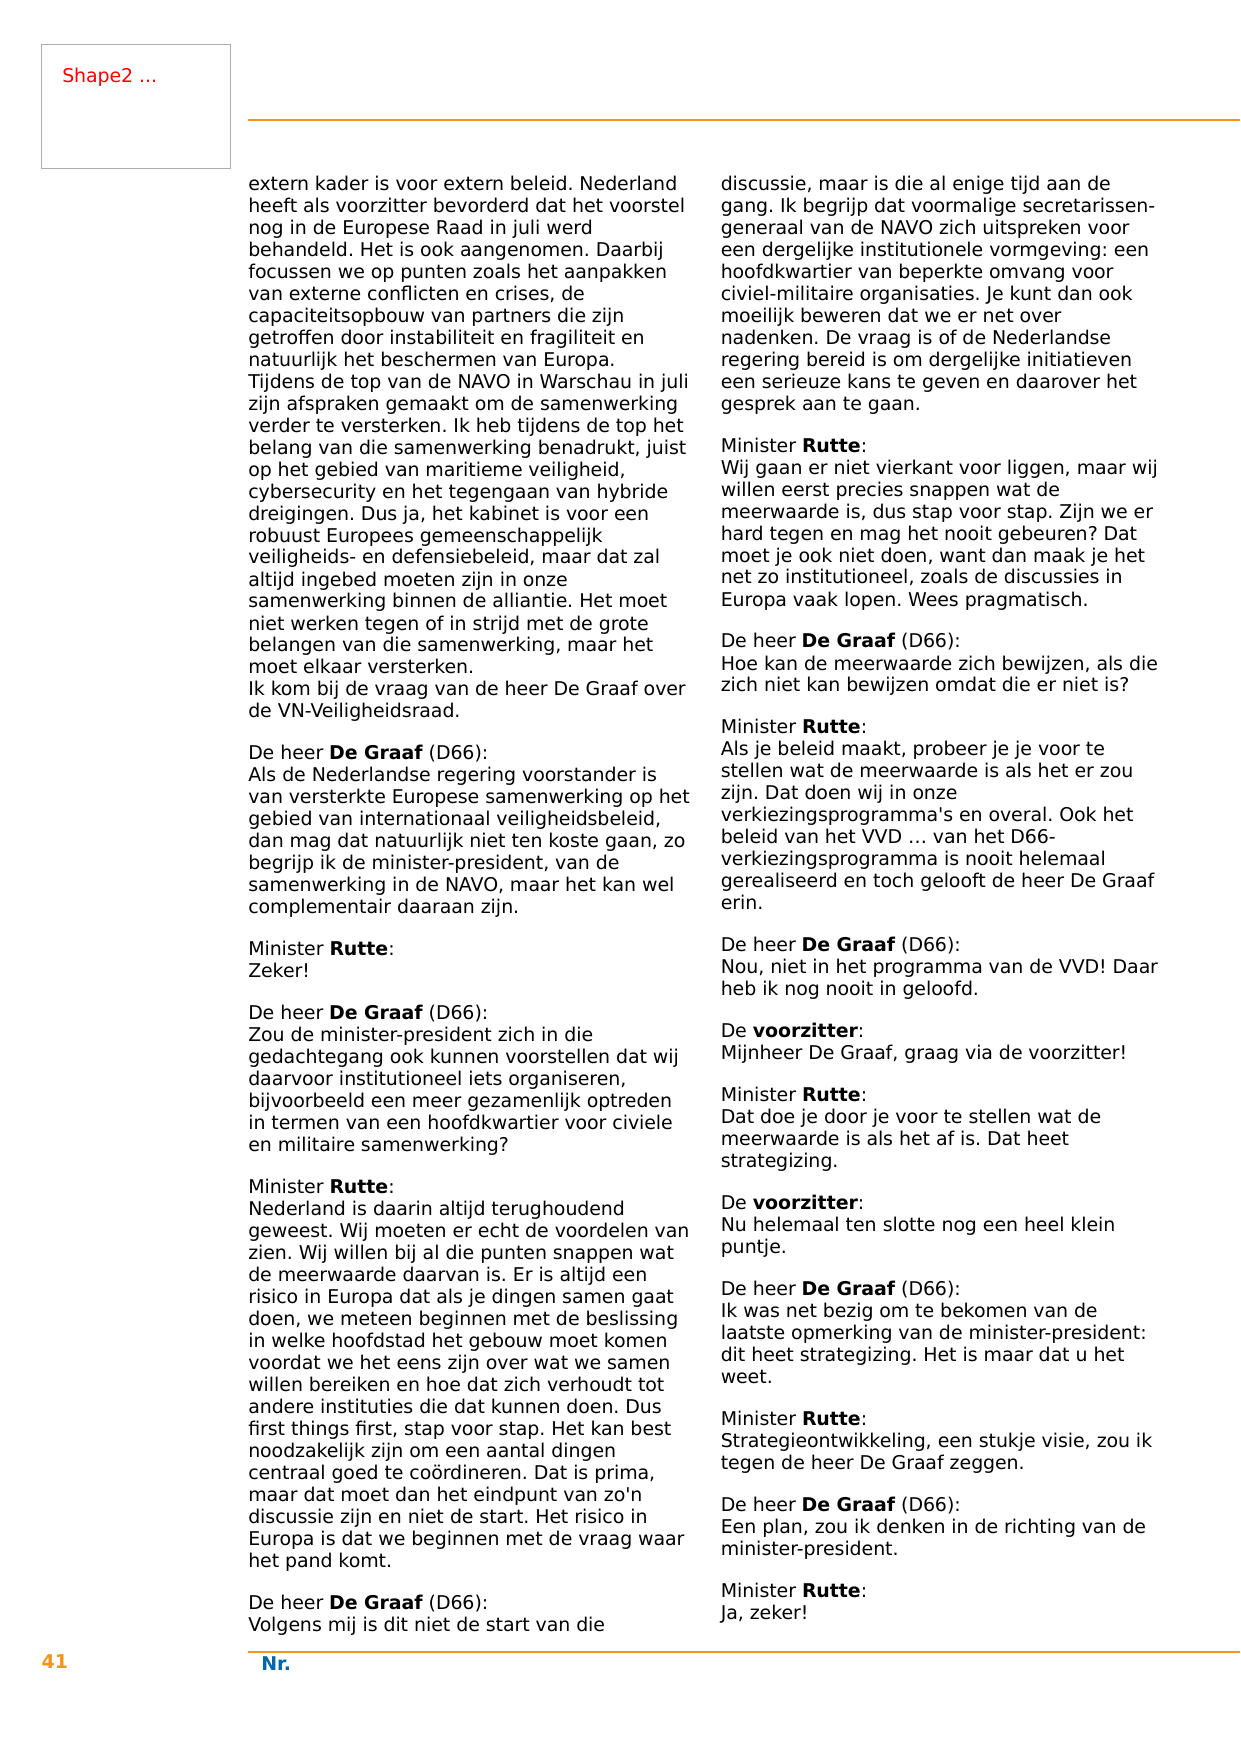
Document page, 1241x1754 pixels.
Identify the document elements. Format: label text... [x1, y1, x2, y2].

text Strategieontwikkeling, een stukje visie, zou ik tegen de heer De Graaf zeggen. [721, 1430, 1163, 1474]
text De heer De Graaf (D66): [721, 934, 1163, 956]
text Tijdens de top van de NAVO in Warschau in juli zijn afspraken gemaakt om de samenwerking verder te versterken. Ik heb tijdens de top het belang van die samenwerking benadrukt, juist op het gebied van maritieme veiligheid, cybersecurity en het tegengaan van hybride dreigingen. Dus ja, het kabinet is voor een robuust Europees gemeenschappelijk veiligheids- en defensiebeleid, maar dat zal altijd ingebed moeten zijn in onze samenwerking binnen de alliantie. Het moet niet werken tegen of in strijd met de grote belangen van die samenwerking, maar het moet elkaar versterken. [248, 371, 691, 678]
text Volgens mij is dit niet de start van die [248, 1613, 691, 1636]
text Een plan, zou ik denken in de richting van de minister-president. [721, 1516, 1163, 1560]
text Nou, niet in het programma van de VVD! Daar heb ik nog nooit in geloofd. [721, 956, 1163, 1000]
text Minister Rutte: [721, 1580, 1163, 1602]
text De voorzitter: [721, 1192, 1163, 1214]
text Ik was net bezig om te bekomen van de laatste opmerking van de minister-president: dit heet strategizing. Het is maar dat u het weet. [721, 1300, 1163, 1388]
text Dat doe je door je voor te stellen wat de meerwaarde is als het af is. Dat heet strategizing. [721, 1106, 1163, 1172]
text Minister Rutte: [721, 1084, 1163, 1106]
text Als je beleid maakt, probeer je je voor te stellen wat de meerwaarde is als het er zou zijn. Dat doen wij in onze verkiezingsprogramma's en overal. Ook het beleid van het VVD … van het D66-verkiezingsprogramma is nooit helemaal gerealiseerd en toch gelooft de heer De Graaf erin. [721, 738, 1163, 914]
text Als de Nederlandse regering voorstander is van versterkte Europese samenwerking op het gebied van internationaal veiligheidsbeleid, dan mag dat natuurlijk niet ten koste gaan, zo begrijp ik de minister-president, van de samenwerking in de NAVO, maar het kan wel complementair daaraan zijn. [248, 764, 691, 918]
text extern kader is voor extern beleid. Nederland heeft als voorzitter bevorderd dat het voorstel nog in de Europese Raad in juli werd behandeld. Het is ook aangenomen. Daarbij focussen we op punten zoals het aanpakken van externe conflicten en crises, de capaciteitsopbouw van partners die zijn getroffen door instabiliteit en fragiliteit en natuurlijk het beschermen van Europa. [248, 173, 691, 371]
text Ik kom bij de vraag van de heer De Graaf over de VN-Veiligheidsraad. [248, 678, 691, 722]
text Minister Rutte: [248, 938, 691, 960]
text De heer De Graaf (D66): [721, 1278, 1163, 1300]
text Minister Rutte: [721, 716, 1163, 738]
text Nu helemaal ten slotte nog een heel klein puntje. [721, 1214, 1163, 1258]
text De heer De Graaf (D66): [248, 742, 691, 764]
text Mijnheer De Graaf, graag via de voorzitter! [721, 1042, 1163, 1064]
text Minister Rutte: [721, 434, 1163, 457]
text Minister Rutte: [721, 1408, 1163, 1430]
text De heer De Graaf (D66): [721, 1494, 1163, 1516]
text Hoe kan de meerwaarde zich bewijzen, als die zich niet kan bewijzen omdat die er niet is? [721, 652, 1163, 696]
text Minister Rutte: [248, 1176, 691, 1198]
text Wij gaan er niet vierkant voor liggen, maar wij willen eerst precies snappen wat de meerwaarde is, dus stap voor stap. Zijn we er hard tegen en mag het nooit gebeuren? Dat moet je ook niet doen, want dan maak je het net zo institutioneel, zoals de discussies in Europa vaak lopen. Wees pragmatisch. [721, 457, 1163, 610]
text De heer De Graaf (D66): [721, 630, 1163, 652]
text De heer De Graaf (D66): [248, 1592, 691, 1613]
text De heer De Graaf (D66): [248, 1002, 691, 1024]
text Zeker! [248, 960, 691, 982]
text Nederland is daarin altijd terughoudend geweest. Wij moeten er echt de voordelen van zien. Wij willen bij al die punten snappen wat de meerwaarde daarvan is. Er is altijd een risico in Europa dat als je dingen samen gaat doen, we meteen beginnen met de beslissing in welke hoofdstad het gebouw moet komen voordat we het eens zijn over wat we samen willen bereiken en hoe dat zich verhoudt tot andere instituties die dat kunnen doen. Dus first things first, stap voor stap. Het kan best noodzakelijk zijn om een aantal dingen centraal goed te coördineren. Dat is prima, maar dat moet dan het eindpunt van zo'n discussie zijn en niet de start. Het risico in Europa is dat we beginnen met de vraag waar het pand komt. [248, 1198, 691, 1572]
text Zou de minister-president zich in die gedachtegang ook kunnen voorstellen dat wij daarvoor institutioneel iets organiseren, bijvoorbeeld een meer gezamenlijk optreden in termen van een hoofdkwartier voor civiele en militaire samenwerking? [248, 1024, 691, 1156]
text De voorzitter: [721, 1020, 1163, 1042]
text discussie, maar is die al enige tijd aan de gang. Ik begrijp dat voormalige secretarissen-generaal van de NAVO zich uitspreken voor een dergelijke institutionele vormgeving: een hoofdkwartier van beperkte omvang voor civiel-militaire organisaties. Je kunt dan ook moeilijk beweren dat we er net over nadenken. De vraag is of de Nederlandse regering bereid is om dergelijke initiatieven een serieuze kans te geven en daarover het gesprek aan te gaan. [721, 173, 1163, 414]
text Ja, zeker! [721, 1602, 1163, 1624]
